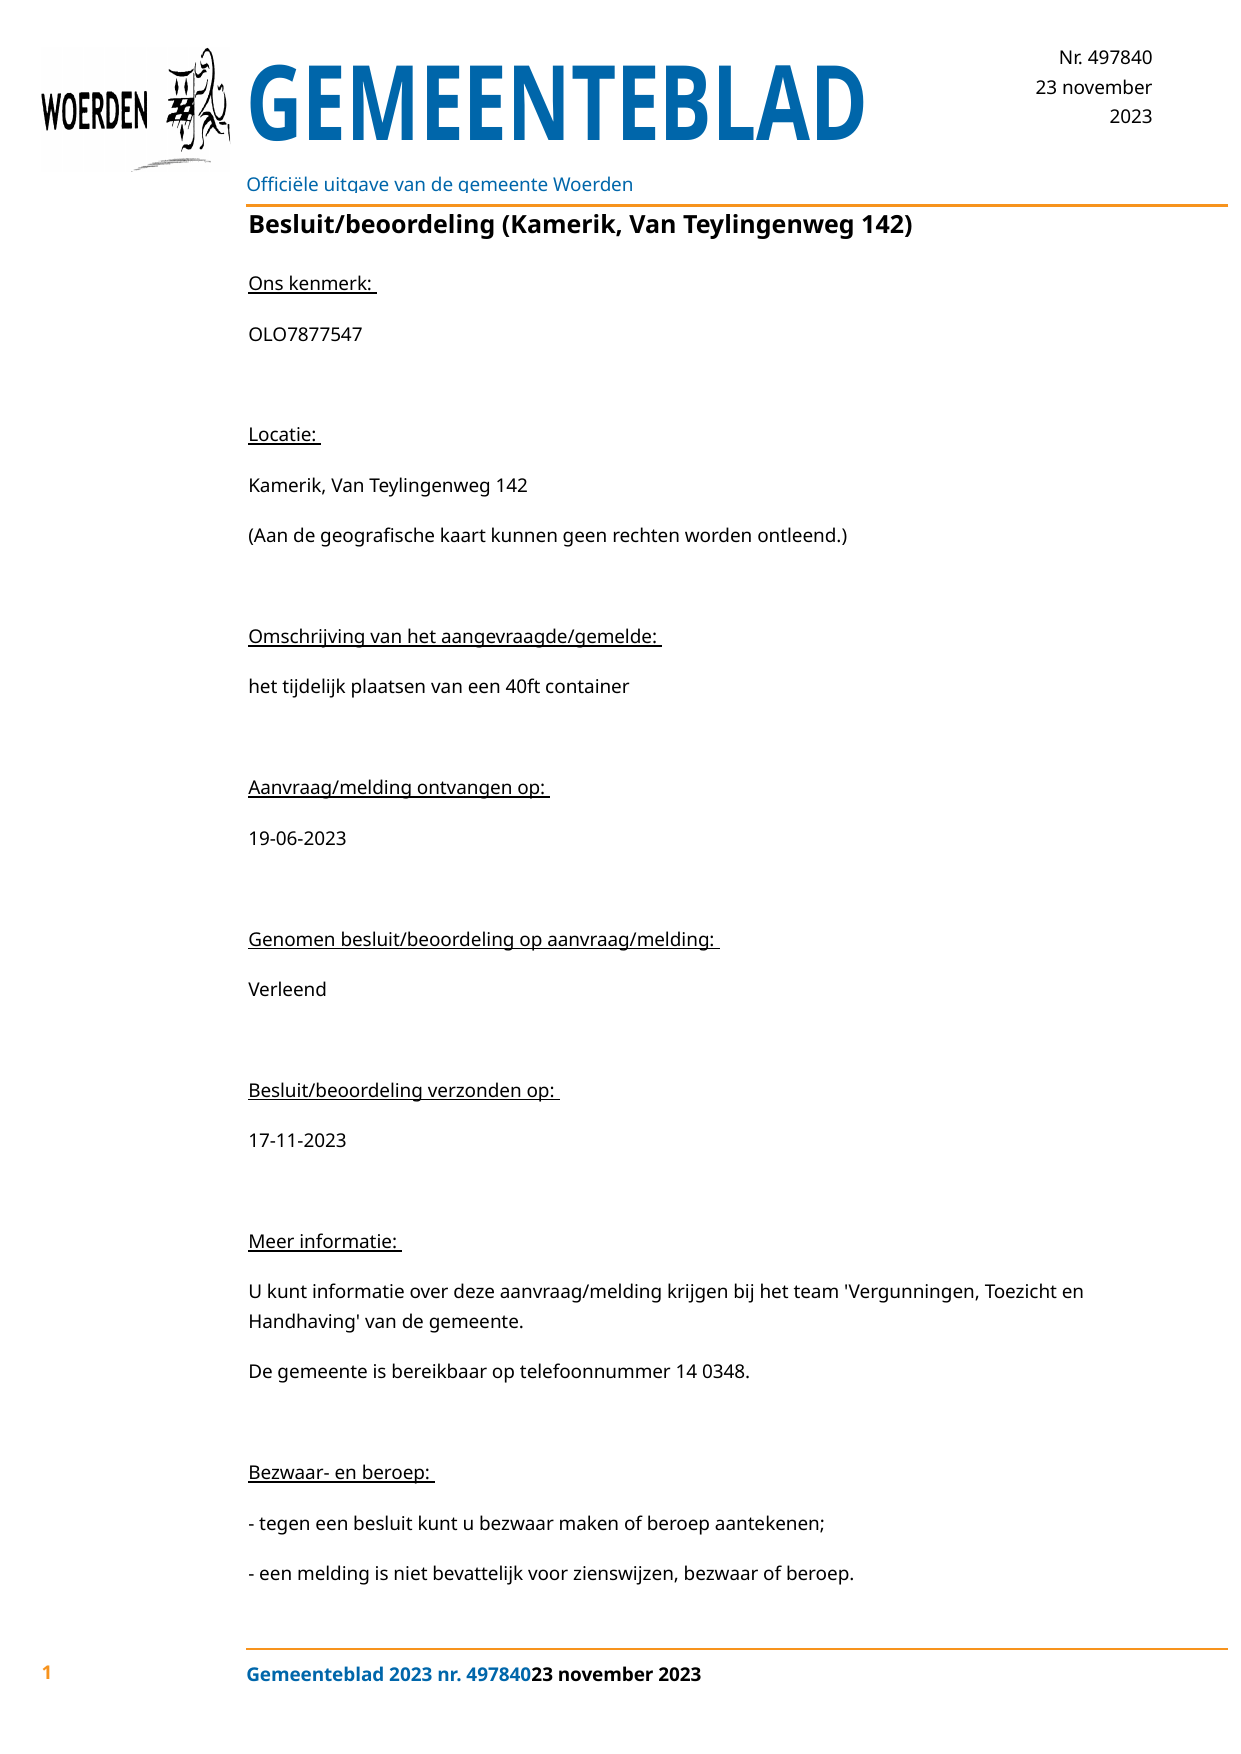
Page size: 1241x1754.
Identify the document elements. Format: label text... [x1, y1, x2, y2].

text Ons kenmerk: [248, 270, 1152, 296]
text Genomen besluit/beoordeling op aanvraag/melding: [248, 926, 1152, 951]
text Besluit/beoordeling verzonden op: [248, 1077, 1152, 1103]
text Verleend [248, 976, 1152, 1002]
text 17-11-2023 [248, 1127, 1152, 1153]
text 19-06-2023 [248, 825, 1152, 851]
text het tijdelijk plaatsen van een 40ft container [248, 674, 1152, 699]
text De gemeente is bereikbaar op telefoonnummer 14 0348. [248, 1359, 1152, 1384]
text Omschrijving van het aangevraagde/gemelde: [248, 623, 1152, 649]
text Bezwaar- en beroep: [248, 1459, 1152, 1485]
text Locatie: [248, 422, 1152, 447]
picture [41, 47, 231, 172]
text OLO7877547 [248, 321, 1152, 346]
text (Aan de geografische kaart kunnen geen rechten worden ontleend.) [248, 522, 1152, 548]
text Besluit/beoordeling (Kamerik, Van Teylingenweg 142) [248, 207, 1152, 241]
text - tegen een besluit kunt u bezwaar maken of beroep aantekenen; [248, 1510, 1152, 1536]
text Meer informatie: [248, 1228, 1152, 1254]
text Aanvraag/melding ontvangen op: [248, 774, 1152, 800]
text Kamerik, Van Teylingenweg 142 [248, 472, 1152, 498]
text - een melding is niet bevattelijk voor zienswijzen, bezwaar of beroep. [248, 1560, 1152, 1586]
text U kunt informatie over deze aanvraag/melding krijgen bij het team 'Vergunningen, Toezicht en Handhaving' van de gemeente. [248, 1279, 1152, 1334]
